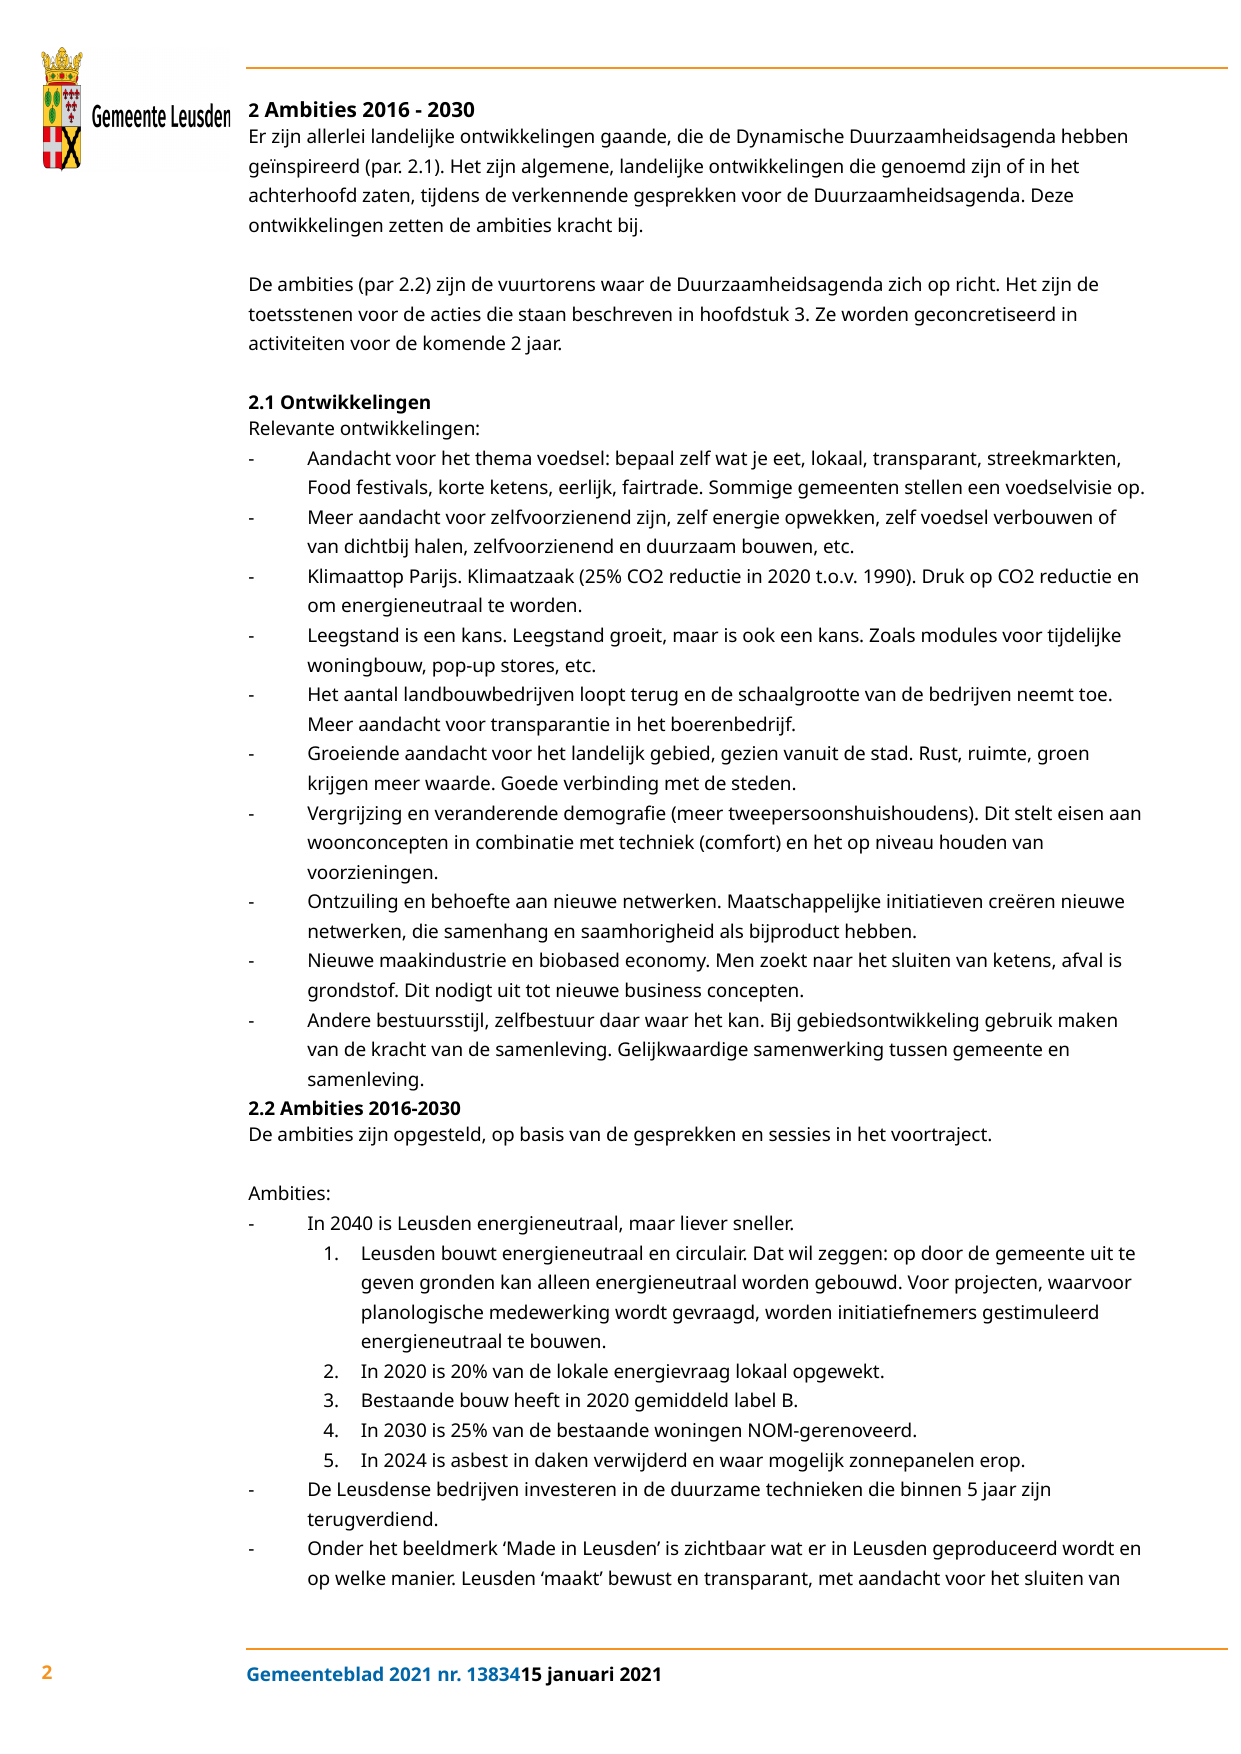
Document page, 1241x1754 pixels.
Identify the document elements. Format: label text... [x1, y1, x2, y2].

text 2.2 Ambities 2016-2030 [248, 1096, 1152, 1121]
list Vergrijzing en veranderende demografie (meer tweepersoonshuishoudens). Dit stelt eisen aan woonconcepten in combinatie met techniek (comfort) en het op niveau houden van voorzieningen. [248, 800, 1152, 885]
list Andere bestuursstijl, zelfbestuur daar waar het kan. Bij gebiedsontwikkeling gebruik maken van de kracht van de samenleving. Gelijkwaardige samenwerking tussen gemeente en samenleving. [248, 1007, 1152, 1092]
list Onder het beeldmerk ‘Made in Leusden’ is zichtbaar wat er in Leusden geproduceerd wordt en op welke manier. Leusden ‘maakt’ bewust en transparant, met aandacht voor het sluiten van [248, 1536, 1152, 1591]
text 2 Ambities 2016 - 2030 [248, 95, 1152, 123]
list De Leusdense bedrijven investeren in de duurzame technieken die binnen 5 jaar zijn terugverdiend. [248, 1476, 1152, 1532]
list Bestaande bouw heeft in 2020 gemiddeld label B. [323, 1388, 1152, 1413]
list Leegstand is een kans. Leegstand groeit, maar is ook een kans. Zoals modules voor tijdelijke woningbouw, pop-up stores, etc. [248, 622, 1152, 678]
text De ambities zijn opgesteld, op basis van de gesprekken en sessies in het voortraject. [248, 1121, 1152, 1147]
text 2.1 Ontwikkelingen [248, 389, 1152, 415]
list Klimaattop Parijs. Klimaatzaak (25% CO2 reductie in 2020 t.o.v. 1990). Druk op CO2 reductie en om energieneutraal te worden. [248, 563, 1152, 618]
picture [41, 47, 231, 172]
list In 2030 is 25% van de bestaande woningen NOM-gerenoveerd. [323, 1417, 1152, 1443]
list Ontzuiling en behoefte aan nieuwe netwerken. Maatschappelijke initiatieven creëren nieuwe netwerken, die samenhang en saamhorigheid als bijproduct hebben. [248, 888, 1152, 944]
text Er zijn allerlei landelijke ontwikkelingen gaande, die de Dynamische Duurzaamheidsagenda hebben geïnspireerd (par. 2.1). Het zijn algemene, landelijke ontwikkelingen die genoemd zijn of in het achterhoofd zaten, tijdens de verkennende gesprekken voor de Duurzaamheidsagenda. Deze ontwikkelingen zetten de ambities kracht bij. [248, 123, 1152, 238]
list In 2024 is asbest in daken verwijderd en waar mogelijk zonnepanelen erop. [323, 1447, 1152, 1472]
text Relevante ontwikkelingen: [248, 415, 1152, 441]
text De ambities (par 2.2) zijn de vuurtorens waar de Duurzaamheidsagenda zich op richt. Het zijn de toetsstenen voor de acties die staan beschreven in hoofdstuk 3. Ze worden geconcretiseerd in activiteiten voor de komende 2 jaar. [248, 271, 1152, 356]
list Het aantal landbouwbedrijven loopt terug en de schaalgrootte van de bedrijven neemt toe. Meer aandacht voor transparantie in het boerenbedrijf. [248, 681, 1152, 737]
text Ambities: [248, 1181, 1152, 1206]
list Aandacht voor het thema voedsel: bepaal zelf wat je eet, lokaal, transparant, streekmarkten, Food festivals, korte ketens, eerlijk, fairtrade. Sommige gemeenten stellen een voedselvisie op. [248, 445, 1152, 500]
list Leusden bouwt energieneutraal en circulair. Dat wil zeggen: op door de gemeente uit te geven gronden kan alleen energieneutraal worden gebouwd. Voor projecten, waarvoor planologische medewerking wordt gevraagd, worden initiatiefnemers gestimuleerd energieneutraal te bouwen. [323, 1240, 1152, 1354]
list Groeiende aandacht voor het landelijk gebied, gezien vanuit de stad. Rust, ruimte, groen krijgen meer waarde. Goede verbinding met de steden. [248, 741, 1152, 796]
list In 2020 is 20% van de lokale energievraag lokaal opgewekt. [323, 1358, 1152, 1384]
list Meer aandacht voor zelfvoorzienend zijn, zelf energie opwekken, zelf voedsel verbouwen of van dichtbij halen, zelfvoorzienend en duurzaam bouwen, etc. [248, 504, 1152, 559]
list In 2040 is Leusden energieneutraal, maar liever sneller. [248, 1210, 1152, 1236]
list Nieuwe maakindustrie en biobased economy. Men zoekt naar het sluiten van ketens, afval is grondstof. Dit nodigt uit tot nieuwe business concepten. [248, 948, 1152, 1003]
